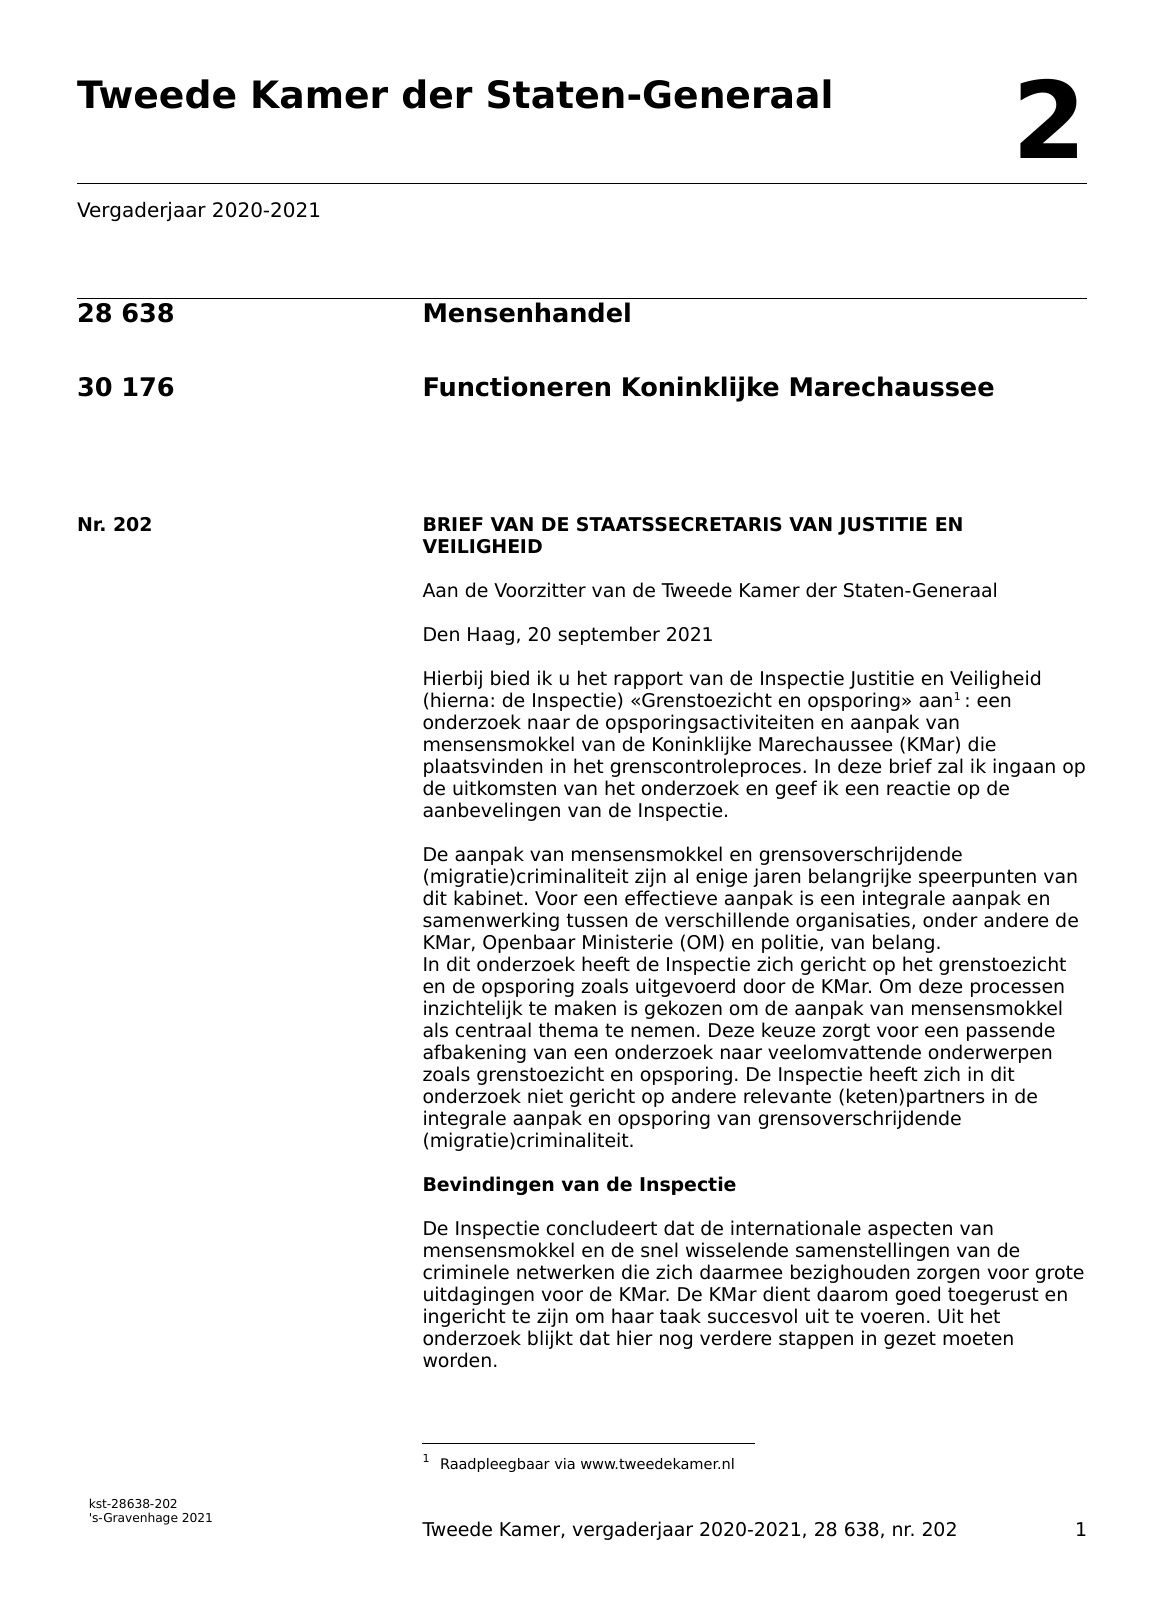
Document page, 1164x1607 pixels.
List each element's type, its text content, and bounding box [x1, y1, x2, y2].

subtitle 30 176 Functioneren Koninklijke Marechaussee [77, 373, 1087, 403]
table_cell Vergaderjaar 2020-2021 [77, 184, 1087, 298]
text Hierbij bied ik u het rapport van de Inspectie Justitie en Veiligheid (hierna: de Inspectie) «Grenstoezicht en opsporing» aan: een onderzoek naar de opsporingsactiviteiten en aanpak van mensensmokkel van de Koninklijke Marechaussee (KMar) die plaatsvinden in het grenscontroleproces. In deze brief zal ik ingaan op de uitkomsten van het onderzoek en geef ik een reactie op de aanbevelingen van de Inspectie. [422, 668, 1087, 822]
text De Inspectie concludeert dat de internationale aspecten van mensensmokkel en de snel wisselende samenstellingen van de criminele netwerken die zich daarmee bezighouden zorgen voor grote uitdagingen voor de KMar. De KMar dient daarom goed toegerust en ingericht te zijn om haar taak succesvol uit te voeren. Uit het onderzoek blijkt dat hier nog verdere stappen in gezet moeten worden. [422, 1218, 1087, 1372]
subtitle 28 638 Mensenhandel [77, 299, 1087, 329]
table_header Tweede Kamer der Staten-Generaal [77, 59, 886, 183]
text Den Haag, 20 september 2021 [422, 624, 1087, 646]
subtitle Bevindingen van de Inspectie [422, 1174, 1087, 1196]
text Aan de Voorzitter van de Tweede Kamer der Staten-Generaal [422, 580, 1087, 602]
text In dit onderzoek heeft de Inspectie zich gericht op het grenstoezicht en de opsporing zoals uitgevoerd door de KMar. Om deze processen inzichtelijk te maken is gekozen om de aanpak van mensensmokkel als centraal thema te nemen. Deze keuze zorgt voor een passende afbakening van een onderzoek naar veelomvattende onderwerpen zoals grenstoezicht en opsporing. De Inspectie heeft zich in dit onderzoek niet gericht op andere relevante (keten)partners in de integrale aanpak en opsporing van grensoverschrijdende (migratie)criminaliteit. [422, 954, 1087, 1152]
table_header 2 [886, 59, 1087, 183]
text De aanpak van mensensmokkel en grensoverschrijdende (migratie)criminaliteit zijn al enige jaren belangrijke speerpunten van dit kabinet. Voor een effectieve aanpak is een integrale aanpak en samenwerking tussen de verschillende organisaties, onder andere de KMar, Openbaar Ministerie (OM) en politie, van belang. [422, 844, 1087, 954]
subtitle Nr. 202 BRIEF VAN DE STAATSSECRETARIS VAN JUSTITIE EN VEILIGHEID [77, 514, 1087, 558]
text kst-28638-202 [88, 1497, 323, 1511]
text 's-Gravenhage 2021 [88, 1511, 323, 1525]
text Raadpleegbaar via www.tweedekamer.nl [422, 1452, 1087, 1474]
